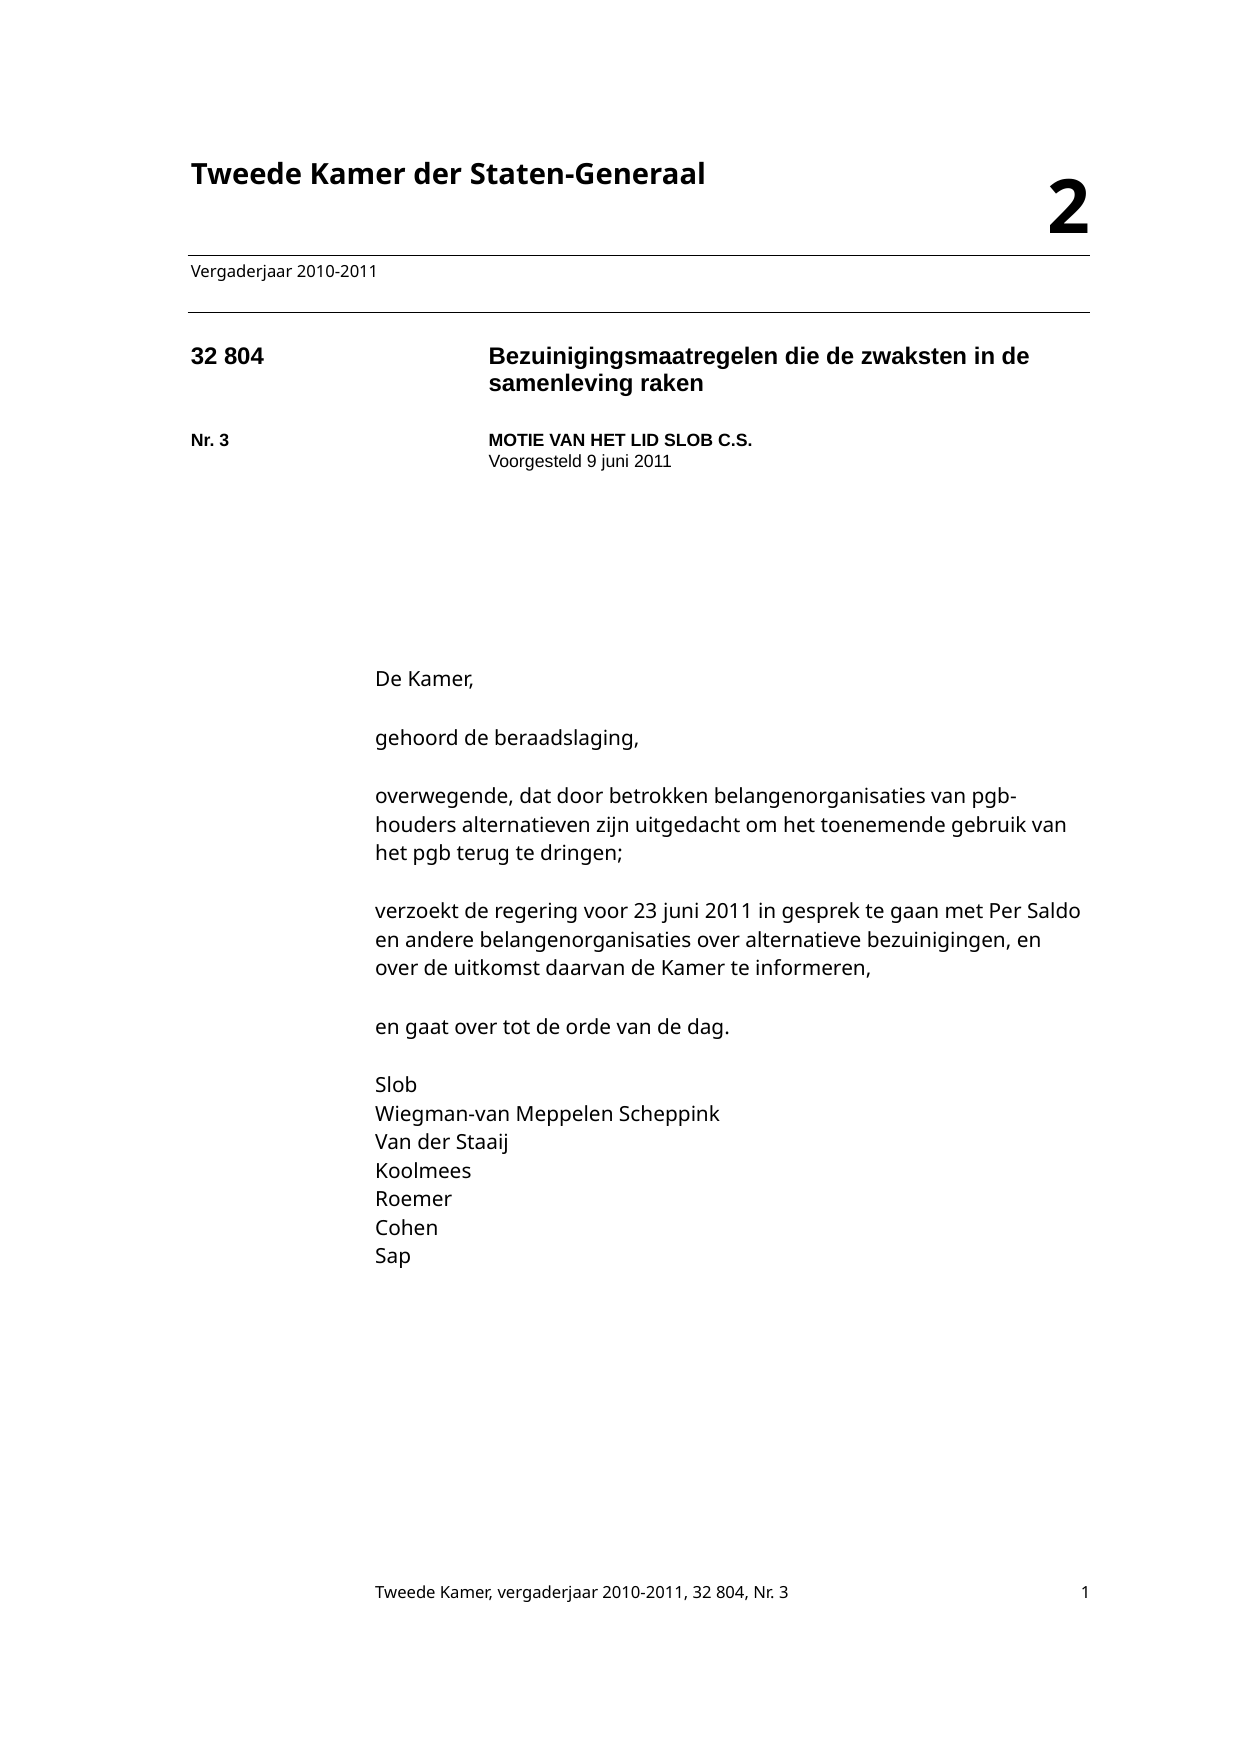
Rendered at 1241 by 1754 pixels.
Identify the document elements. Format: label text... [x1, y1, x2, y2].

text De Kamer, [375, 664, 1090, 693]
text overwegende, dat door betrokken belangenorganisaties van pgb-houders alternatieven zijn uitgedacht om het toenemende gebruik van het pgb terug te dringen; [375, 781, 1090, 867]
table_cell MOTIE VAN HET LID SLOB C.S. Voorgesteld 9 juni 2011 [485, 427, 1090, 546]
table_cell [188, 313, 485, 339]
text Cohen [375, 1213, 1090, 1241]
table_header 2 [910, 150, 1090, 255]
table_header Tweede Kamer der Staten-Generaal [188, 150, 909, 255]
text en gaat over tot de orde van de dag. [375, 1012, 1090, 1040]
table_cell [485, 256, 1090, 312]
text verzoekt de regering voor 23 juni 2011 in gesprek te gaan met Per Saldo en andere belangenorganisaties over alternatieve bezuinigingen, en over de uitkomst daarvan de Kamer te informeren, [375, 897, 1090, 982]
table_cell Vergaderjaar 2010-2011 [188, 256, 485, 312]
table_cell Bezuinigingsmaatregelen die de zwaksten in de samenleving raken [485, 339, 1090, 427]
text Wiegman-van Meppelen Scheppink [375, 1099, 1090, 1127]
table_cell Nr. 3 [188, 427, 485, 546]
text Van der Staaij [375, 1127, 1090, 1156]
text Koolmees [375, 1156, 1090, 1184]
text Sap [375, 1241, 1090, 1269]
text Slob [375, 1070, 1090, 1099]
table_cell 32 804 [188, 339, 485, 427]
text gehoord de beraadslaging, [375, 723, 1090, 751]
table_cell [485, 313, 1090, 339]
text Roemer [375, 1184, 1090, 1213]
